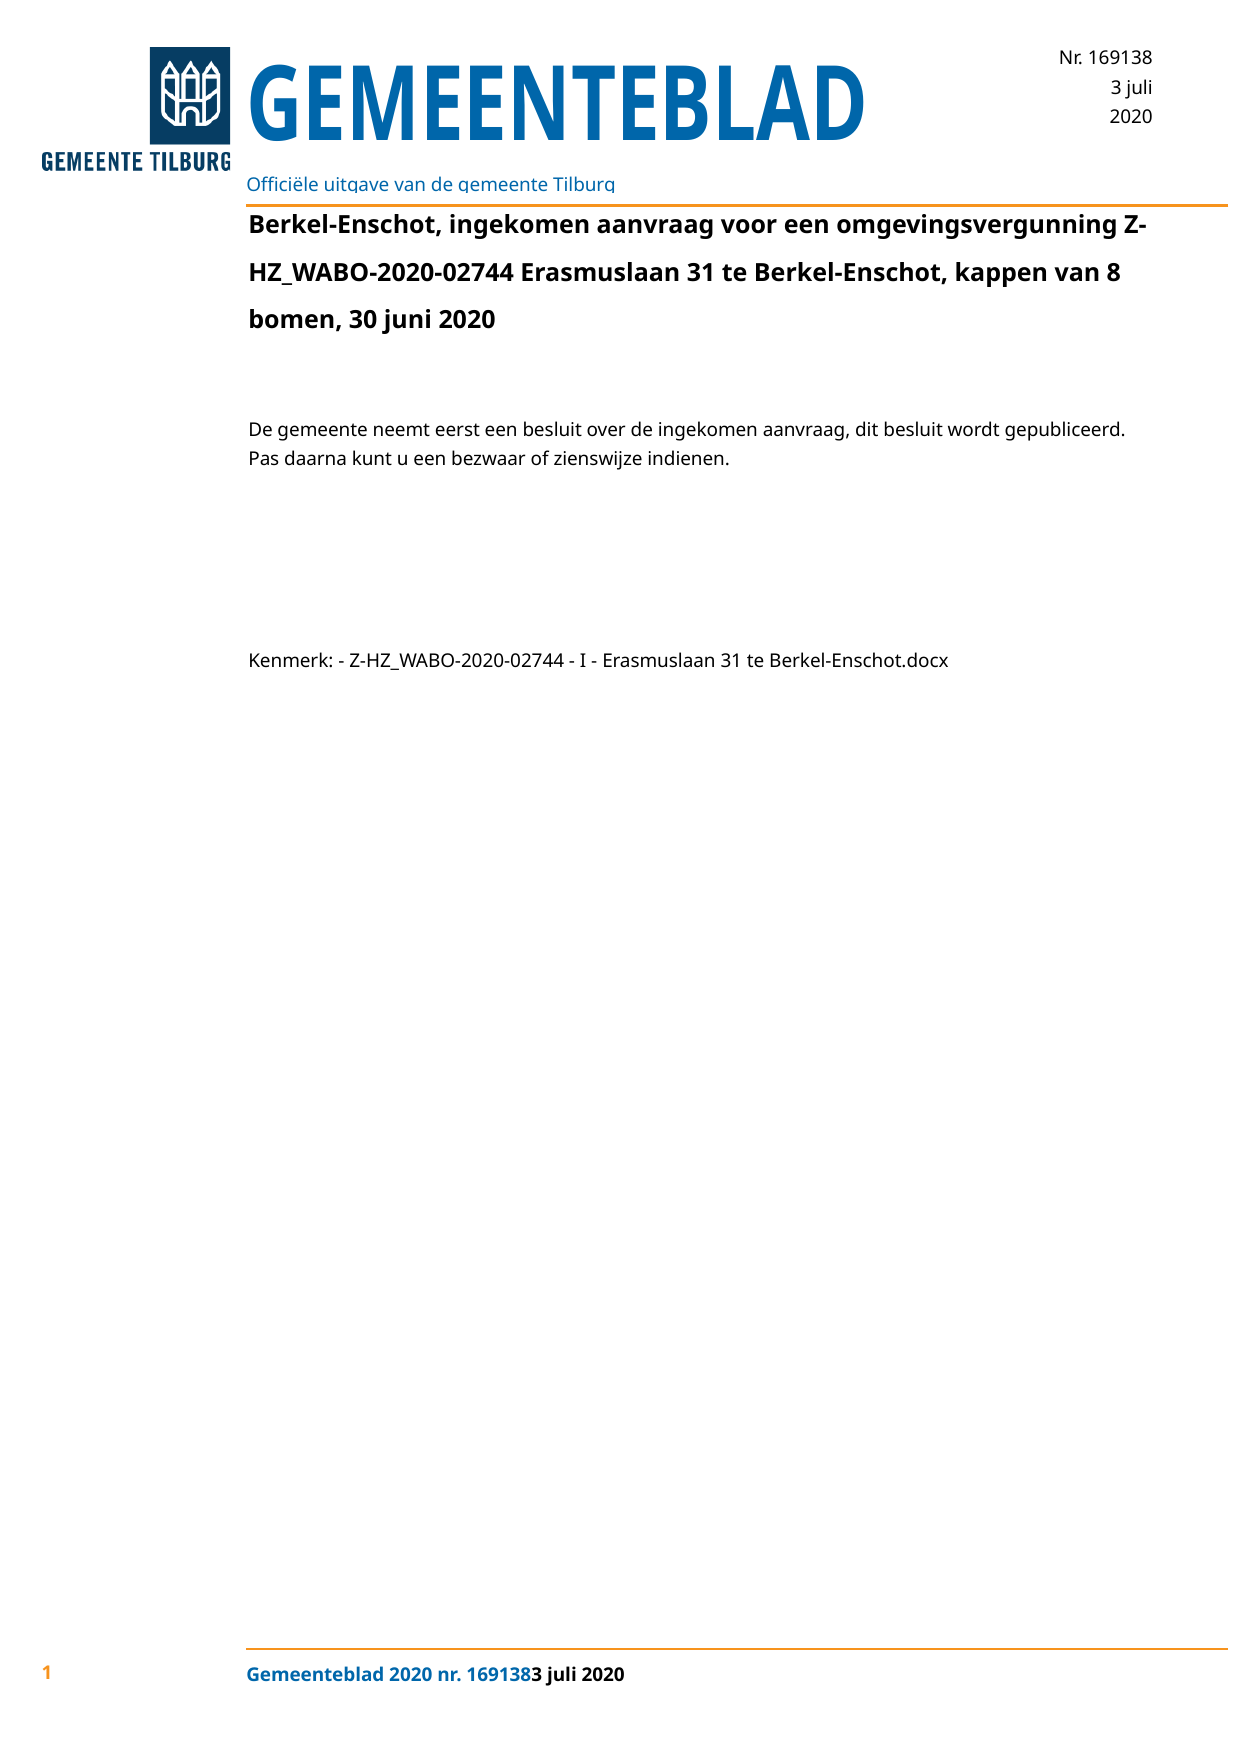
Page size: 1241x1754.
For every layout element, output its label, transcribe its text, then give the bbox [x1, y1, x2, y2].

text De gemeente neemt eerst een besluit over de ingekomen aanvraag, dit besluit wordt gepubliceerd. Pas daarna kunt u een bezwaar of zienswijze indienen. [248, 416, 1152, 471]
text Kenmerk: - Z-HZ_WABO-2020-02744 - I - Erasmuslaan 31 te Berkel-Enschot.docx [248, 647, 1152, 673]
picture [41, 47, 231, 172]
text Berkel-Enschot, ingekomen aanvraag voor een omgevingsvergunning Z-HZ_WABO-2020-02744 Erasmuslaan 31 te Berkel-Enschot, kappen van 8 bomen, 30 juni 2020 [248, 207, 1152, 336]
